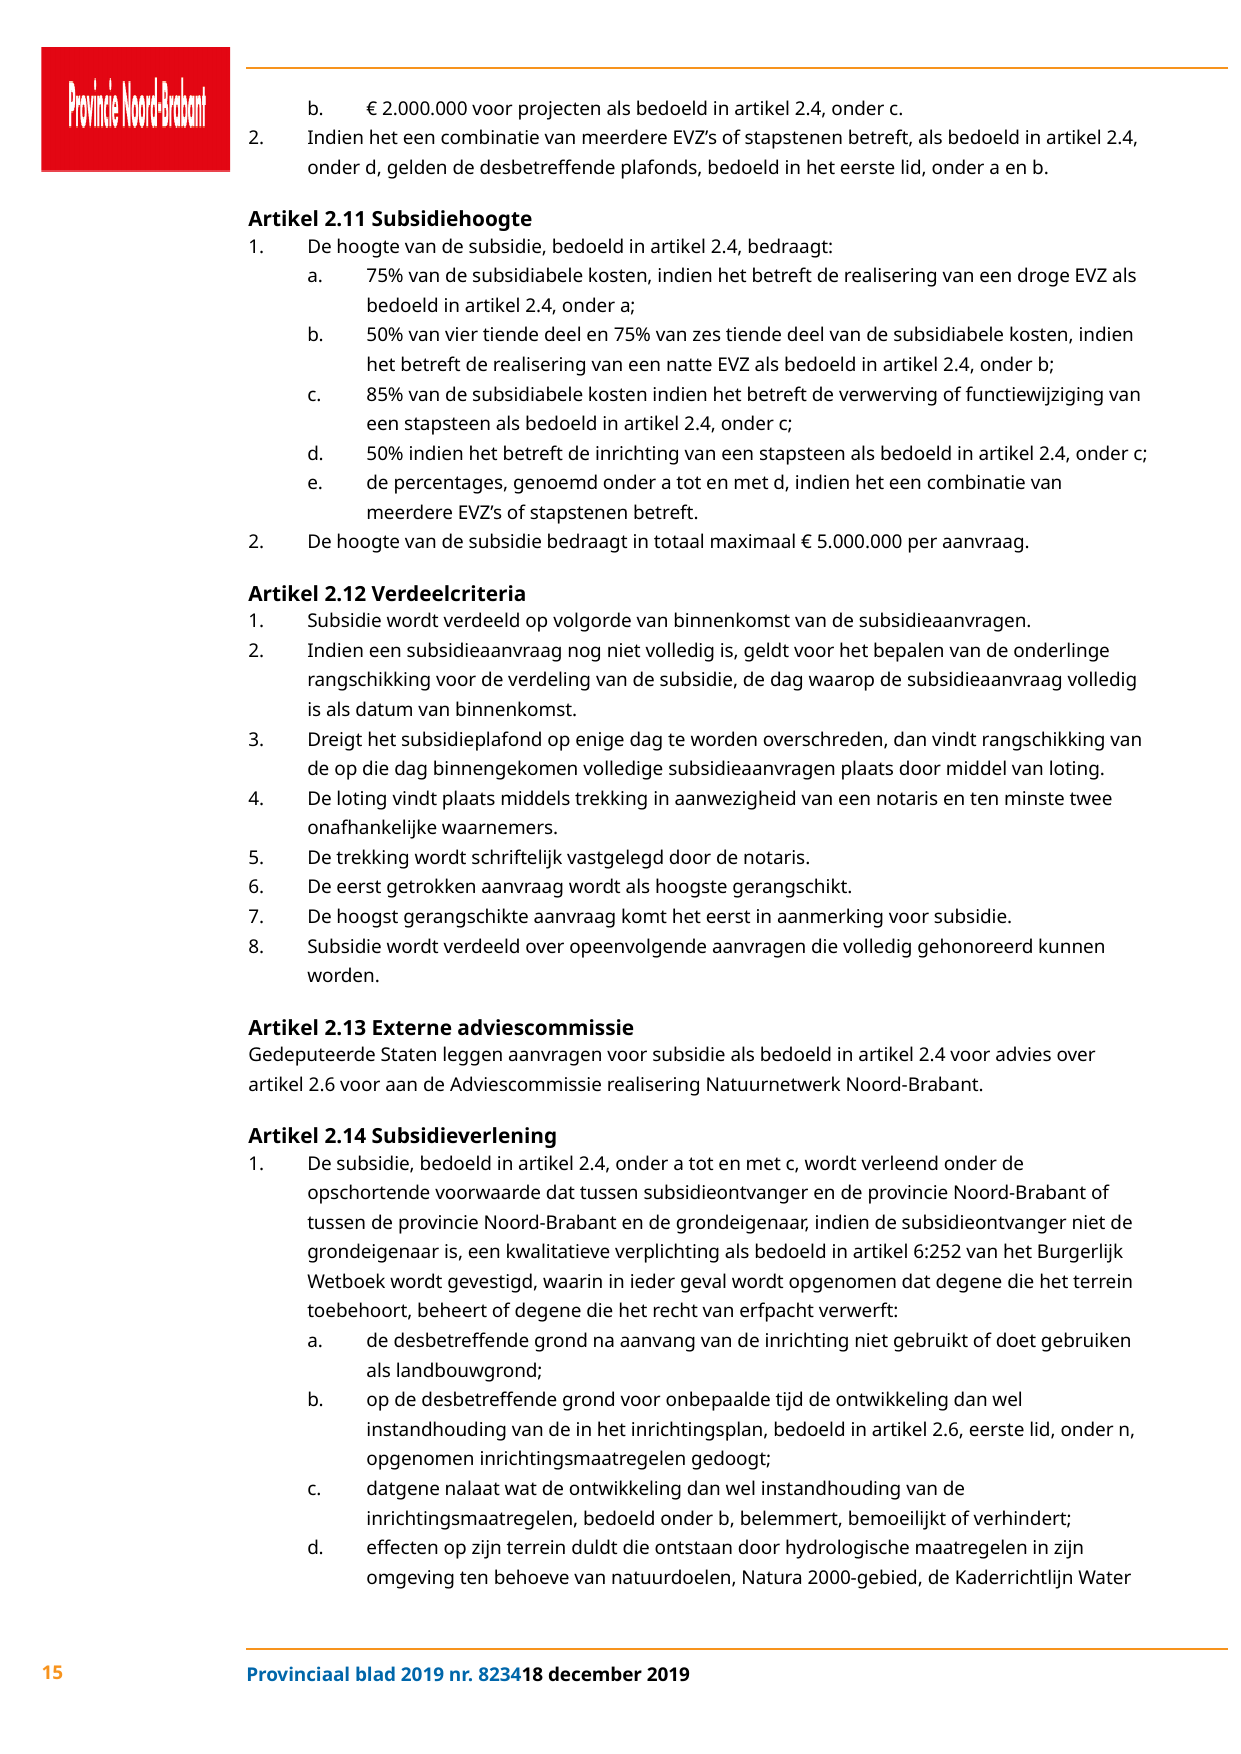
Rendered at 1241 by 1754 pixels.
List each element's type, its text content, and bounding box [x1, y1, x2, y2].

list Indien een subsidieaanvraag nog niet volledig is, geldt voor het bepalen van de onderlinge rangschikking voor de verdeling van de subsidie, de dag waarop de subsidieaanvraag volledig is als datum van binnenkomst. [248, 637, 1152, 722]
text Artikel 2.11 Subsidiehoogte [248, 204, 1152, 233]
list 75% van de subsidiabele kosten, indien het betreft de realisering van een droge EVZ als bedoeld in artikel 2.4, onder a; [307, 262, 1152, 318]
list De loting vindt plaats middels trekking in aanwezigheid van een notaris en ten minste twee onafhankelijke waarnemers. [248, 785, 1152, 840]
list 85% van de subsidiabele kosten indien het betreft de verwerving of functiewijziging van een stapsteen als bedoeld in artikel 2.4, onder c; [307, 381, 1152, 436]
text Gedeputeerde Staten leggen aanvragen voor subsidie als bedoeld in artikel 2.4 voor advies over artikel 2.6 voor aan de Adviescommissie realisering Natuurnetwerk Noord-Brabant. [248, 1041, 1152, 1097]
list Subsidie wordt verdeeld op volgorde van binnenkomst van de subsidieaanvragen. [248, 607, 1152, 633]
picture [41, 47, 231, 172]
list 50% indien het betreft de inrichting van een stapsteen als bedoeld in artikel 2.4, onder c; [307, 440, 1152, 466]
list De subsidie, bedoeld in artikel 2.4, onder a tot en met c, wordt verleend onder de opschortende voorwaarde dat tussen subsidieontvanger en de provincie Noord-Brabant of tussen de provincie Noord-Brabant en de grondeigenaar, indien de subsidieontvanger niet de grondeigenaar is, een kwalitatieve verplichting als bedoeld in artikel 6:252 van het Burgerlijk Wetboek wordt gevestigd, waarin in ieder geval wordt opgenomen dat degene die het terrein toebehoort, beheert of degene die het recht van erfpacht verwerft: [248, 1150, 1152, 1323]
list datgene nalaat wat de ontwikkeling dan wel instandhouding van de inrichtingsmaatregelen, bedoeld onder b, belemmert, bemoeilijkt of verhindert; [307, 1475, 1152, 1531]
list op de desbetreffende grond voor onbepaalde tijd de ontwikkeling dan wel instandhouding van de in het inrichtingsplan, bedoeld in artikel 2.6, eerste lid, onder n, opgenomen inrichtingsmaatregelen gedoogt; [307, 1386, 1152, 1471]
list € 2.000.000 voor projecten als bedoeld in artikel 2.4, onder c. [307, 95, 1152, 121]
list De hoogst gerangschikte aanvraag komt het eerst in aanmerking voor subsidie. [248, 903, 1152, 929]
list Indien het een combinatie van meerdere EVZ’s of stapstenen betreft, als bedoeld in artikel 2.4, onder d, gelden de desbetreffende plafonds, bedoeld in het eerste lid, onder a en b. [248, 124, 1152, 180]
list De hoogte van de subsidie, bedoeld in artikel 2.4, bedraagt: [248, 233, 1152, 258]
list Dreigt het subsidieplafond op enige dag te worden overschreden, dan vindt rangschikking van de op die dag binnengekomen volledige subsidieaanvragen plaats door middel van loting. [248, 726, 1152, 781]
list effecten op zijn terrein duldt die ontstaan door hydrologische maatregelen in zijn omgeving ten behoeve van natuurdoelen, Natura 2000-gebied, de Kaderrichtlijn Water [307, 1534, 1152, 1590]
list de percentages, genoemd onder a tot en met d, indien het een combinatie van meerdere EVZ’s of stapstenen betreft. [307, 469, 1152, 525]
list de desbetreffende grond na aanvang van de inrichting niet gebruikt of doet gebruiken als landbouwgrond; [307, 1327, 1152, 1383]
text Artikel 2.12 Verdeelcriteria [248, 579, 1152, 607]
text Artikel 2.14 Subsidieverlening [248, 1121, 1152, 1150]
list De hoogte van de subsidie bedraagt in totaal maximaal € 5.000.000 per aanvraag. [248, 529, 1152, 554]
list De eerst getrokken aanvraag wordt als hoogste gerangschikt. [248, 874, 1152, 899]
list 50% van vier tiende deel en 75% van zes tiende deel van de subsidiabele kosten, indien het betreft de realisering van een natte EVZ als bedoeld in artikel 2.4, onder b; [307, 322, 1152, 377]
list Subsidie wordt verdeeld over opeenvolgende aanvragen die volledig gehonoreerd kunnen worden. [248, 933, 1152, 988]
list De trekking wordt schriftelijk vastgelegd door de notaris. [248, 844, 1152, 870]
text Artikel 2.13 Externe adviescommissie [248, 1013, 1152, 1041]
